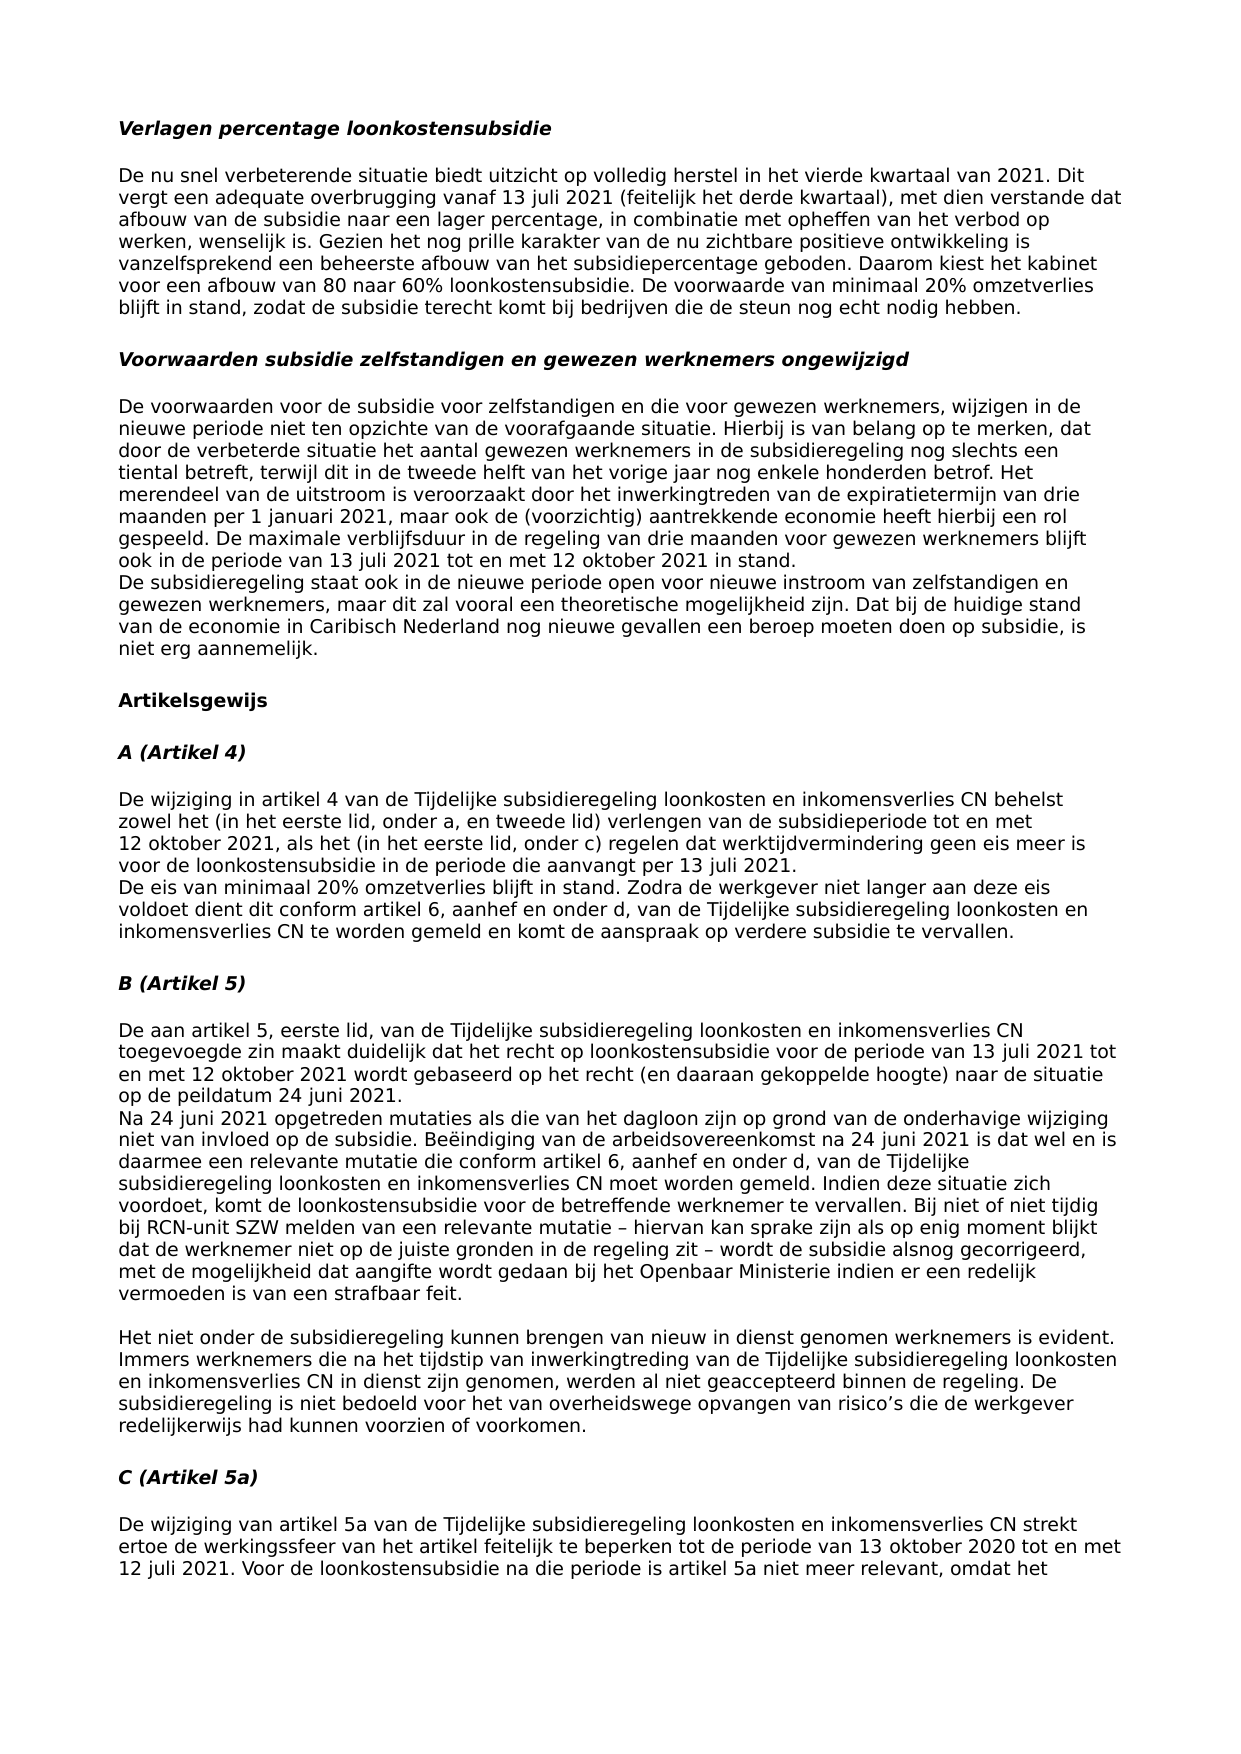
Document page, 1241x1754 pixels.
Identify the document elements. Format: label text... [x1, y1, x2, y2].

text De aan artikel 5, eerste lid, van de Tijdelijke subsidieregeling loonkosten en inkomensverlies CN toegevoegde zin maakt duidelijk dat het recht op loonkostensubsidie voor de periode van 13 juli 2021 tot en met 12 oktober 2021 wordt gebaseerd op het recht (en daaraan gekoppelde hoogte) naar de situatie op de peildatum 24 juni 2021. [118, 1019, 1122, 1107]
text De nu snel verbeterende situatie biedt uitzicht op volledig herstel in het vierde kwartaal van 2021. Dit vergt een adequate overbrugging vanaf 13 juli 2021 (feitelijk het derde kwartaal), met dien verstande dat afbouw van de subsidie naar een lager percentage, in combinatie met opheffen van het verbod op werken, wenselijk is. Gezien het nog prille karakter van de nu zichtbare positieve ontwikkeling is vanzelfsprekend een beheerste afbouw van het subsidiepercentage geboden. Daarom kiest het kabinet voor een afbouw van 80 naar 60% loonkostensubsidie. De voorwaarde van minimaal 20% omzetverlies blijft in stand, zodat de subsidie terecht komt bij bedrijven die de steun nog echt nodig hebben. [118, 165, 1122, 319]
subtitle A (Artikel 4) [118, 742, 1122, 764]
text Na 24 juni 2021 opgetreden mutaties als die van het dagloon zijn op grond van de onderhavige wijziging niet van invloed op de subsidie. Beëindiging van de arbeidsovereenkomst na 24 juni 2021 is dat wel en is daarmee een relevante mutatie die conform artikel 6, aanhef en onder d, van de Tijdelijke subsidieregeling loonkosten en inkomensverlies CN moet worden gemeld. Indien deze situatie zich voordoet, komt de loonkostensubsidie voor de betreffende werknemer te vervallen. Bij niet of niet tijdig bij RCN-unit SZW melden van een relevante mutatie – hiervan kan sprake zijn als op enig moment blijkt dat de werknemer niet op de juiste gronden in de regeling zit – wordt de subsidie alsnog gecorrigeerd, met de mogelijkheid dat aangifte wordt gedaan bij het Openbaar Ministerie indien er een redelijk vermoeden is van een strafbaar feit. [118, 1107, 1122, 1305]
subtitle Verlagen percentage loonkostensubsidie [118, 118, 1122, 140]
text De wijziging van artikel 5a van de Tijdelijke subsidieregeling loonkosten en inkomensverlies CN strekt ertoe de werkingssfeer van het artikel feitelijk te beperken tot de periode van 13 oktober 2020 tot en met 12 juli 2021. Voor de loonkostensubsidie na die periode is artikel 5a niet meer relevant, omdat het [118, 1514, 1122, 1580]
text Het niet onder de subsidieregeling kunnen brengen van nieuw in dienst genomen werknemers is evident. Immers werknemers die na het tijdstip van inwerkingtreding van de Tijdelijke subsidieregeling loonkosten en inkomensverlies CN in dienst zijn genomen, werden al niet geaccepteerd binnen de regeling. De subsidieregeling is niet bedoeld voor het van overheidswege opvangen van risico’s die de werkgever redelijkerwijs had kunnen voorzien of voorkomen. [118, 1327, 1122, 1437]
text De subsidieregeling staat ook in de nieuwe periode open voor nieuwe instroom van zelfstandigen en gewezen werknemers, maar dit zal vooral een theoretische mogelijkheid zijn. Dat bij de huidige stand van de economie in Caribisch Nederland nog nieuwe gevallen een beroep moeten doen op subsidie, is niet erg aannemelijk. [118, 572, 1122, 660]
text De voorwaarden voor de subsidie voor zelfstandigen en die voor gewezen werknemers, wijzigen in de nieuwe periode niet ten opzichte van de voorafgaande situatie. Hierbij is van belang op te merken, dat door de verbeterde situatie het aantal gewezen werknemers in de subsidieregeling nog slechts een tiental betreft, terwijl dit in de tweede helft van het vorige jaar nog enkele honderden betrof. Het merendeel van de uitstroom is veroorzaakt door het inwerkingtreden van de expiratietermijn van drie maanden per 1 januari 2021, maar ook de (voorzichtig) aantrekkende economie heeft hierbij een rol gespeeld. De maximale verblijfsduur in de regeling van drie maanden voor gewezen werknemers blijft ook in de periode van 13 juli 2021 tot en met 12 oktober 2021 in stand. [118, 396, 1122, 572]
subtitle Voorwaarden subsidie zelfstandigen en gewezen werknemers ongewijzigd [118, 349, 1122, 371]
subtitle B (Artikel 5) [118, 972, 1122, 994]
subtitle C (Artikel 5a) [118, 1467, 1122, 1489]
text De eis van minimaal 20% omzetverlies blijft in stand. Zodra de werkgever niet langer aan deze eis voldoet dient dit conform artikel 6, aanhef en onder d, van de Tijdelijke subsidieregeling loonkosten en inkomensverlies CN te worden gemeld en komt de aanspraak op verdere subsidie te vervallen. [118, 877, 1122, 942]
text De wijziging in artikel 4 van de Tijdelijke subsidieregeling loonkosten en inkomensverlies CN behelst zowel het (in het eerste lid, onder a, en tweede lid) verlengen van de subsidieperiode tot en met 12 oktober 2021, als het (in het eerste lid, onder c) regelen dat werktijdvermindering geen eis meer is voor de loonkostensubsidie in de periode die aanvangt per 13 juli 2021. [118, 789, 1122, 877]
subtitle Artikelsgewijs [118, 690, 1122, 712]
